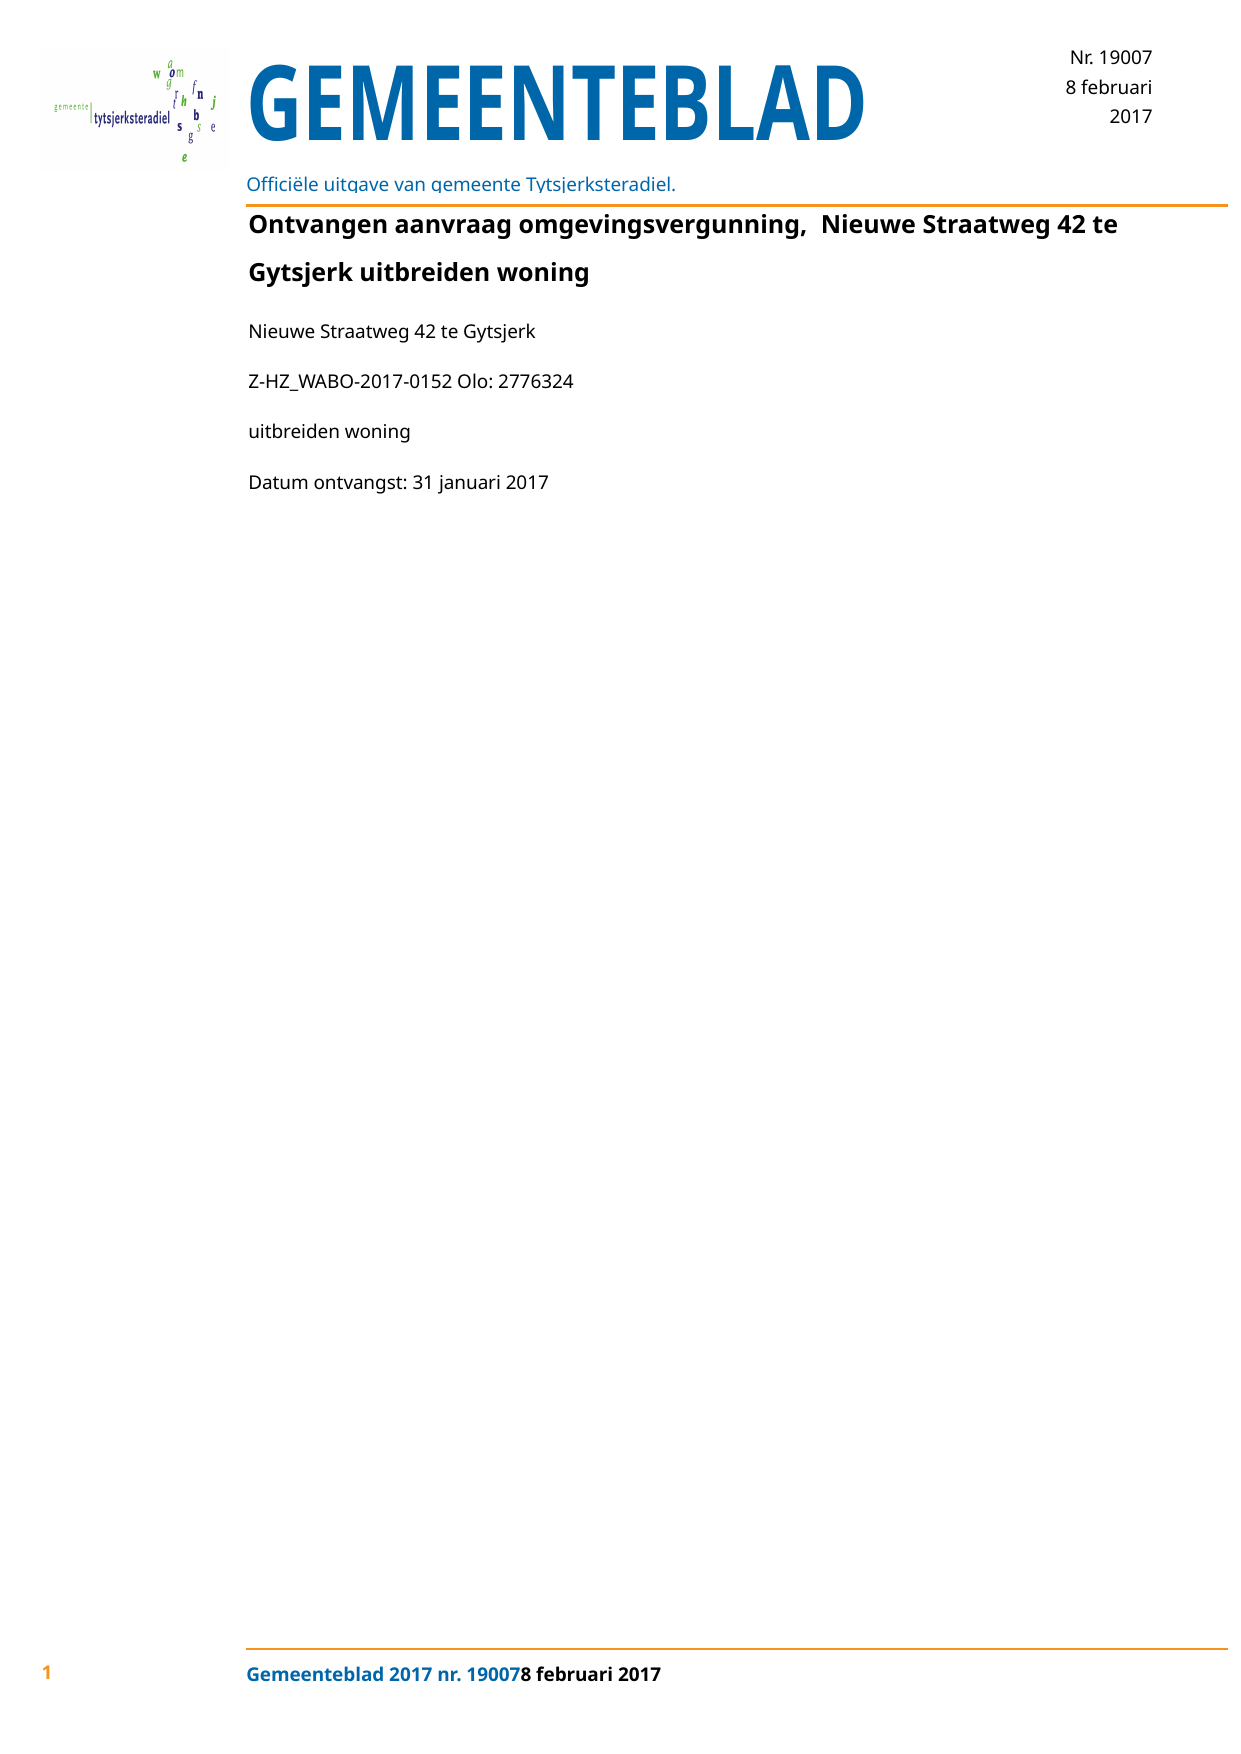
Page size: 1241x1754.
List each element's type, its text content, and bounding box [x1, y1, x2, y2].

text uitbreiden woning [248, 419, 1152, 444]
picture [41, 47, 231, 172]
text Ontvangen aanvraag omgevingsvergunning, Nieuwe Straatweg 42 te Gytsjerk uitbreiden woning [248, 207, 1152, 288]
text Nieuwe Straatweg 42 te Gytsjerk [248, 318, 1152, 344]
text Z-HZ_WABO-2017-0152 Olo: 2776324 [248, 368, 1152, 394]
text Datum ontvangst: 31 januari 2017 [248, 469, 1152, 495]
